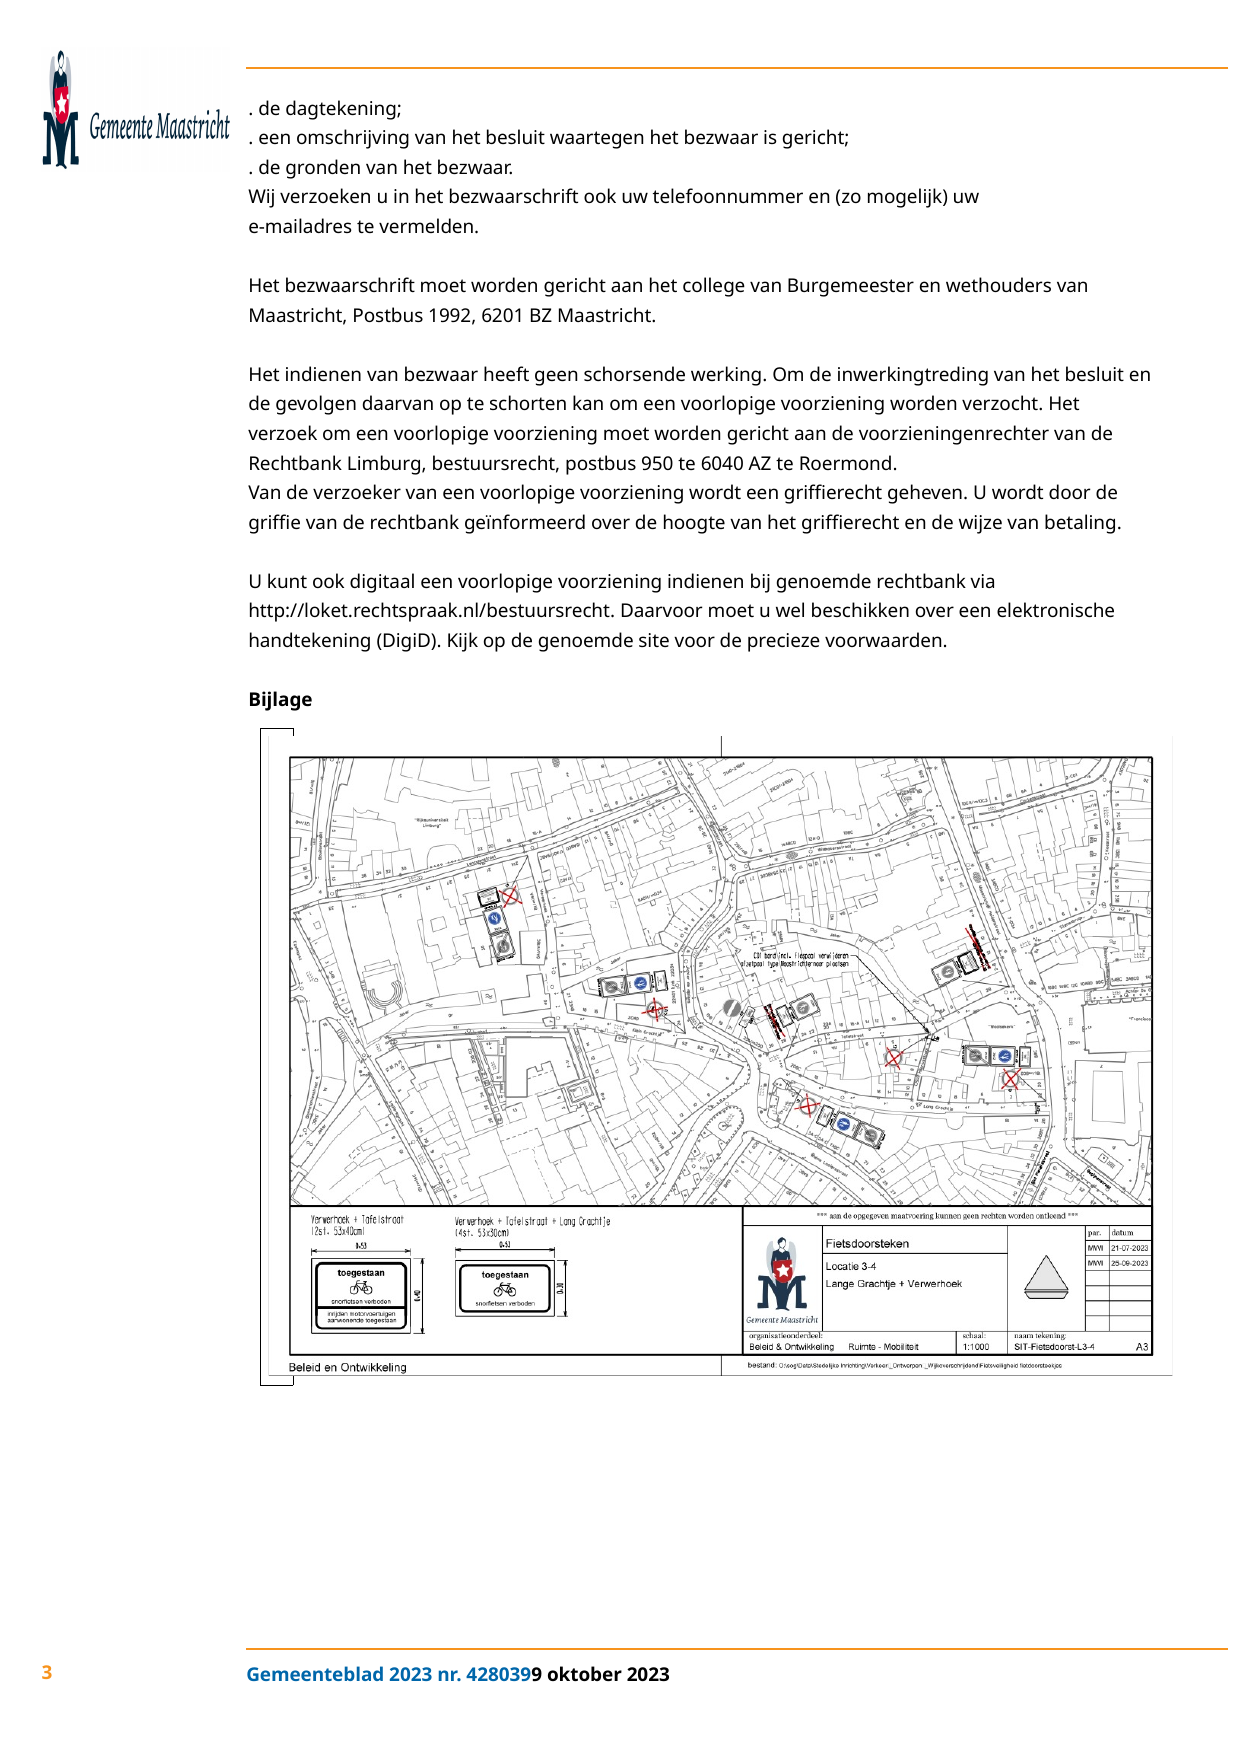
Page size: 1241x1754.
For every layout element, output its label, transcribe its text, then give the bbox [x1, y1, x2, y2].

picture [268, 736, 1173, 1376]
text e-mailadres te vermelden. [248, 213, 1152, 239]
text Van de verzoeker van een voorlopige voorziening wordt een griffierecht geheven. U wordt door de griffie van de rechtbank geïnformeerd over de hoogte van het griffierecht en de wijze van betaling. [248, 479, 1152, 535]
text Wij verzoeken u in het bezwaarschrift ook uw telefoonnummer en (zo mogelijk) uw [248, 183, 1152, 209]
text Het indienen van bezwaar heeft geen schorsende werking. Om de inwerkingtreding van het besluit en de gevolgen daarvan op te schorten kan om een voorlopige voorziening worden verzocht. Het verzoek om een voorlopige voorziening moet worden gericht aan de voorzieningenrechter van de Rechtbank Limburg, bestuursrecht, postbus 950 te 6040 AZ te Roermond. [248, 361, 1152, 476]
text . een omschrijving van het besluit waartegen het bezwaar is gericht; [248, 124, 1152, 150]
text Het bezwaarschrift moet worden gericht aan het college van Burgemeester en wethouders van Maastricht, Postbus 1992, 6201 BZ Maastricht. [248, 272, 1152, 328]
picture [41, 47, 231, 172]
text Bijlage [248, 686, 1152, 712]
text . de gronden van het bezwaar. [248, 154, 1152, 180]
text U kunt ook digitaal een voorlopige voorziening indienen bij genoemde rechtbank via http://loket.rechtspraak.nl/bestuursrecht. Daarvoor moet u wel beschikken over een elektronische handtekening (DigiD). Kijk op de genoemde site voor de precieze voorwaarden. [248, 568, 1152, 653]
text . de dagtekening; [248, 95, 1152, 121]
